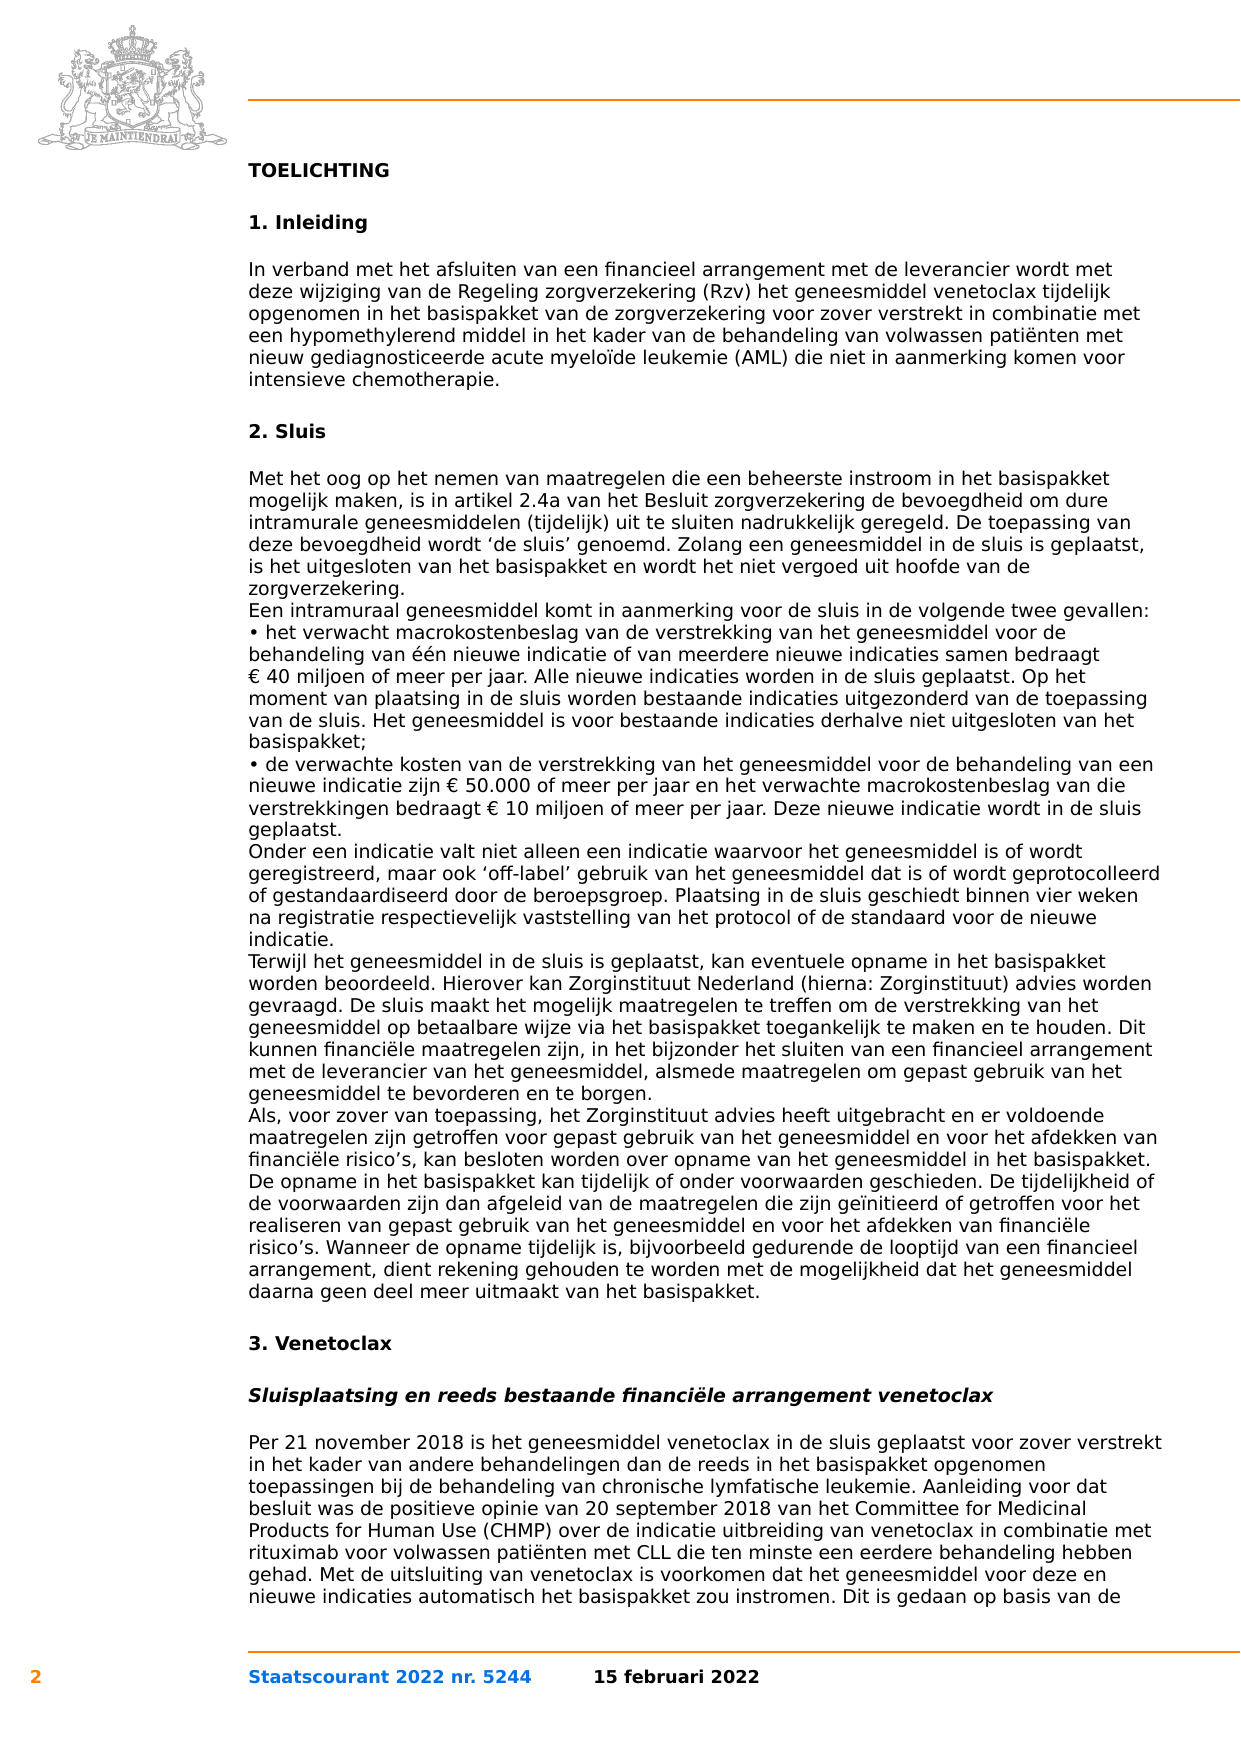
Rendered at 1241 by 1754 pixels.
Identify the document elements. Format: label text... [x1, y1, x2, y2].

subtitle 3. Venetoclax [248, 1333, 1163, 1355]
subtitle TOELICHTING [248, 160, 1163, 182]
text Met het oog op het nemen van maatregelen die een beheerste instroom in het basispakket mogelijk maken, is in artikel 2.4a van het Besluit zorgverzekering de bevoegdheid om dure intramurale geneesmiddelen (tijdelijk) uit te sluiten nadrukkelijk geregeld. De toepassing van deze bevoegdheid wordt ‘de sluis’ genoemd. Zolang een geneesmiddel in de sluis is geplaatst, is het uitgesloten van het basispakket en wordt het niet vergoed uit hoofde van de zorgverzekering. [248, 468, 1163, 599]
text In verband met het afsluiten van een financieel arrangement met de leverancier wordt met deze wijziging van de Regeling zorgverzekering (Rzv) het geneesmiddel venetoclax tijdelijk opgenomen in het basispakket van de zorgverzekering voor zover verstrekt in combinatie met een hypomethylerend middel in het kader van de behandeling van volwassen patiënten met nieuw gediagnosticeerde acute myeloïde leukemie (AML) die niet in aanmerking komen voor intensieve chemotherapie. [248, 259, 1163, 391]
text Onder een indicatie valt niet alleen een indicatie waarvoor het geneesmiddel is of wordt geregistreerd, maar ook ‘off-label’ gebruik van het geneesmiddel dat is of wordt geprotocolleerd of gestandaardiseerd door de beroepsgroep. Plaatsing in de sluis geschiedt binnen vier weken na registratie respectievelijk vaststelling van het protocol of de standaard voor de nieuwe indicatie. [248, 841, 1163, 951]
picture [38, 25, 227, 150]
text Per 21 november 2018 is het geneesmiddel venetoclax in de sluis geplaatst voor zover verstrekt in het kader van andere behandelingen dan de reeds in het basispakket opgenomen toepassingen bij de behandeling van chronische lymfatische leukemie. Aanleiding voor dat besluit was de positieve opinie van 20 september 2018 van het Committee for Medicinal Products for Human Use (CHMP) over de indicatie uitbreiding van venetoclax in combinatie met rituximab voor volwassen patiënten met CLL die ten minste een eerdere behandeling hebben gehad. Met de uitsluiting van venetoclax is voorkomen dat het geneesmiddel voor deze en nieuwe indicaties automatisch het basispakket zou instromen. Dit is gedaan op basis van de [248, 1432, 1163, 1608]
text Terwijl het geneesmiddel in de sluis is geplaatst, kan eventuele opname in het basispakket worden beoordeeld. Hierover kan Zorginstituut Nederland (hierna: Zorginstituut) advies worden gevraagd. De sluis maakt het mogelijk maatregelen te treffen om de verstrekking van het geneesmiddel op betaalbare wijze via het basispakket toegankelijk te maken en te houden. Dit kunnen financiële maatregelen zijn, in het bijzonder het sluiten van een financieel arrangement met de leverancier van het geneesmiddel, alsmede maatregelen om gepast gebruik van het geneesmiddel te bevorderen en te borgen. [248, 951, 1163, 1105]
subtitle Sluisplaatsing en reeds bestaande financiële arrangement venetoclax [248, 1385, 1163, 1407]
text • het verwacht macrokostenbeslag van de verstrekking van het geneesmiddel voor de behandeling van één nieuwe indicatie of van meerdere nieuwe indicaties samen bedraagt € 40 miljoen of meer per jaar. Alle nieuwe indicaties worden in de sluis geplaatst. Op het moment van plaatsing in de sluis worden bestaande indicaties uitgezonderd van de toepassing van de sluis. Het geneesmiddel is voor bestaande indicaties derhalve niet uitgesloten van het basispakket; [248, 622, 1163, 753]
text De opname in het basispakket kan tijdelijk of onder voorwaarden geschieden. De tijdelijkheid of de voorwaarden zijn dan afgeleid van de maatregelen die zijn geïnitieerd of getroffen voor het realiseren van gepast gebruik van het geneesmiddel en voor het afdekken van financiële risico’s. Wanneer de opname tijdelijk is, bijvoorbeeld gedurende de looptijd van een financieel arrangement, dient rekening gehouden te worden met de mogelijkheid dat het geneesmiddel daarna geen deel meer uitmaakt van het basispakket. [248, 1171, 1163, 1303]
subtitle 1. Inleiding [248, 212, 1163, 234]
text • de verwachte kosten van de verstrekking van het geneesmiddel voor de behandeling van een nieuwe indicatie zijn € 50.000 of meer per jaar en het verwachte macrokostenbeslag van die verstrekkingen bedraagt € 10 miljoen of meer per jaar. Deze nieuwe indicatie wordt in de sluis geplaatst. [248, 753, 1163, 841]
subtitle 2. Sluis [248, 421, 1163, 443]
text Als, voor zover van toepassing, het Zorginstituut advies heeft uitgebracht en er voldoende maatregelen zijn getroffen voor gepast gebruik van het geneesmiddel en voor het afdekken van financiële risico’s, kan besloten worden over opname van het geneesmiddel in het basispakket. [248, 1105, 1163, 1171]
text Een intramuraal geneesmiddel komt in aanmerking voor de sluis in de volgende twee gevallen: [248, 599, 1163, 622]
